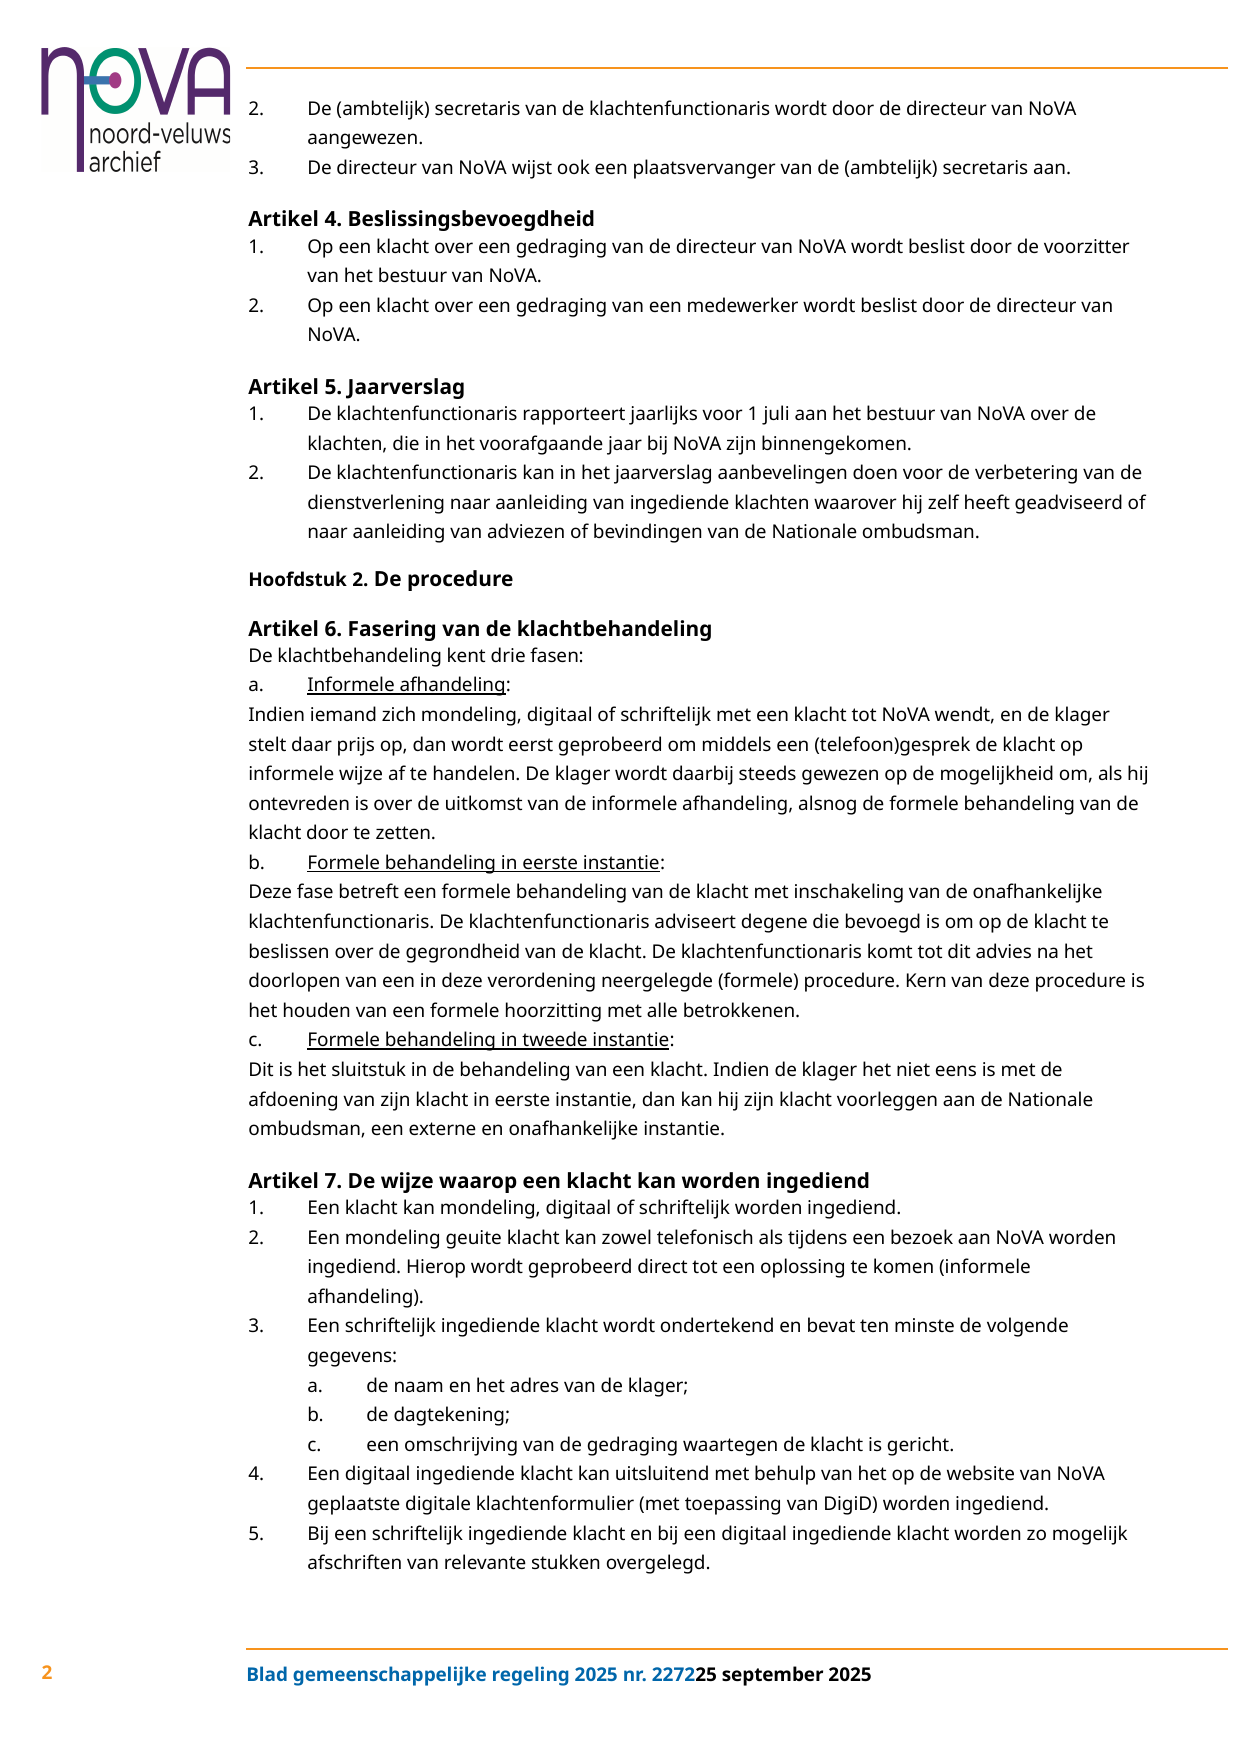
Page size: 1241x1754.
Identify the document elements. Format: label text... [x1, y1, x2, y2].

list Informele afhandeling: [248, 672, 1152, 697]
list Een schriftelijk ingediende klacht wordt ondertekend en bevat ten minste de volgende gegevens: [248, 1313, 1152, 1368]
list Op een klacht over een gedraging van de directeur van NoVA wordt beslist door de voorzitter van het bestuur van NoVA. [248, 233, 1152, 288]
list de dagtekening; [307, 1401, 1152, 1427]
text Indien iemand zich mondeling, digitaal of schriftelijk met een klacht tot NoVA wendt, en de klager stelt daar prijs op, dan wordt eerst geprobeerd om middels een (telefoon)gesprek de klacht op informele wijze af te handelen. De klager wordt daarbij steeds gewezen op de mogelijkheid om, als hij ontevreden is over de uitkomst van de informele afhandeling, alsnog de formele behandeling van de klacht door te zetten. [248, 701, 1152, 845]
picture [41, 47, 231, 172]
text Dit is het sluitstuk in de behandeling van een klacht. Indien de klager het niet eens is met de afdoening van zijn klacht in eerste instantie, dan kan hij zijn klacht voorleggen aan de Nationale ombudsman, een externe en onafhankelijke instantie. [248, 1056, 1152, 1141]
list Een mondeling geuite klacht kan zowel telefonisch als tijdens een bezoek aan NoVA worden ingediend. Hierop wordt geprobeerd direct tot een oplossing te komen (informele afhandeling). [248, 1224, 1152, 1309]
text Artikel 5. Jaarverslag [248, 372, 1152, 400]
list een omschrijving van de gedraging waartegen de klacht is gericht. [307, 1431, 1152, 1457]
list De klachtenfunctionaris kan in het jaarverslag aanbevelingen doen voor de verbetering van de dienstverlening naar aanleiding van ingediende klachten waarover hij zelf heeft geadviseerd of naar aanleiding van adviezen of bevindingen van de Nationale ombudsman. [248, 459, 1152, 544]
text Artikel 6. Fasering van de klachtbehandeling [248, 614, 1152, 642]
text Hoofdstuk 2. De procedure [248, 564, 1152, 593]
list De directeur van NoVA wijst ook een plaatsvervanger van de (ambtelijk) secretaris aan. [248, 154, 1152, 180]
list Formele behandeling in eerste instantie: [248, 849, 1152, 875]
list Formele behandeling in tweede instantie: [248, 1027, 1152, 1052]
list Op een klacht over een gedraging van een medewerker wordt beslist door de directeur van NoVA. [248, 292, 1152, 347]
list de naam en het adres van de klager; [307, 1372, 1152, 1397]
text Deze fase betreft een formele behandeling van de klacht met inschakeling van de onafhankelijke klachtenfunctionaris. De klachtenfunctionaris adviseert degene die bevoegd is om op de klacht te beslissen over de gegrondheid van de klacht. De klachtenfunctionaris komt tot dit advies na het doorlopen van een in deze verordening neergelegde (formele) procedure. Kern van deze procedure is het houden van een formele hoorzitting met alle betrokkenen. [248, 879, 1152, 1023]
list Bij een schriftelijk ingediende klacht en bij een digitaal ingediende klacht worden zo mogelijk afschriften van relevante stukken overgelegd. [248, 1520, 1152, 1575]
list Een digitaal ingediende klacht kan uitsluitend met behulp van het op de website van NoVA geplaatste digitale klachtenformulier (met toepassing van DigiD) worden ingediend. [248, 1461, 1152, 1516]
text Artikel 4. Beslissingsbevoegdheid [248, 204, 1152, 233]
text De klachtbehandeling kent drie fasen: [248, 642, 1152, 668]
text Artikel 7. De wijze waarop een klacht kan worden ingediend [248, 1166, 1152, 1194]
list De klachtenfunctionaris rapporteert jaarlijks voor 1 juli aan het bestuur van NoVA over de klachten, die in het voorafgaande jaar bij NoVA zijn binnengekomen. [248, 400, 1152, 456]
list De (ambtelijk) secretaris van de klachtenfunctionaris wordt door de directeur van NoVA aangewezen. [248, 95, 1152, 150]
list Een klacht kan mondeling, digitaal of schriftelijk worden ingediend. [248, 1194, 1152, 1220]
